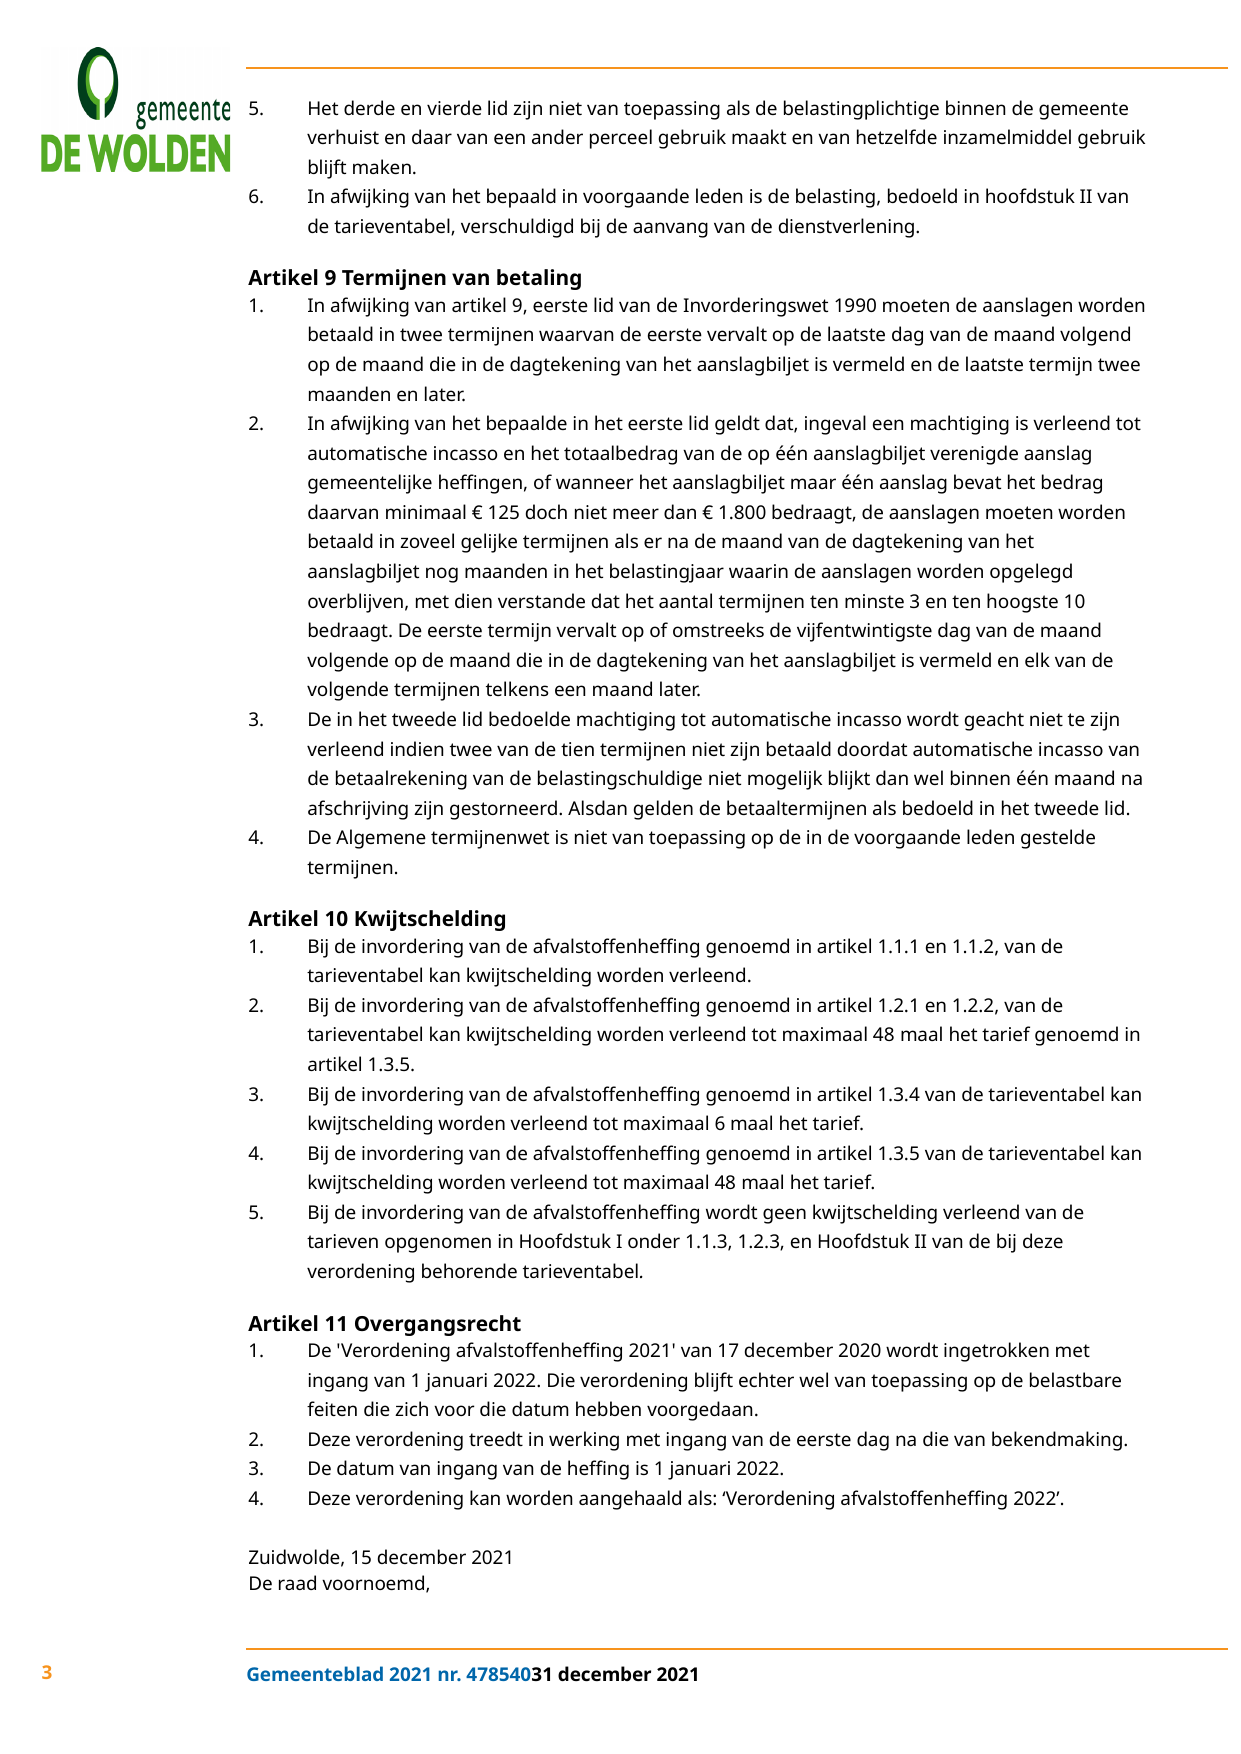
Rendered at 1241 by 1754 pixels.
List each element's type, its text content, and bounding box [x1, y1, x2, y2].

list Het derde en vierde lid zijn niet van toepassing als de belastingplichtige binnen de gemeente verhuist en daar van een ander perceel gebruik maakt en van hetzelfde inzamelmiddel gebruik blijft maken. [248, 95, 1152, 180]
list Deze verordening kan worden aangehaald als: ‘Verordening afvalstoffenheffing 2022’. [248, 1485, 1152, 1511]
list Deze verordening treedt in werking met ingang van de eerste dag na die van bekendmaking. [248, 1426, 1152, 1452]
list Bij de invordering van de afvalstoffenheffing genoemd in artikel 1.1.1 en 1.1.2, van de tarieventabel kan kwijtschelding worden verleend. [248, 933, 1152, 988]
list Bij de invordering van de afvalstoffenheffing genoemd in artikel 1.3.5 van de tarieventabel kan kwijtschelding worden verleend tot maximaal 48 maal het tarief. [248, 1140, 1152, 1195]
text Artikel 10 Kwijtschelding [248, 904, 1152, 933]
list In afwijking van artikel 9, eerste lid van de Invorderingswet 1990 moeten de aanslagen worden betaald in twee termijnen waarvan de eerste vervalt op de laatste dag van de maand volgend op de maand die in de dagtekening van het aanslagbiljet is vermeld en de laatste termijn twee maanden en later. [248, 292, 1152, 406]
text Artikel 11 Overgangsrecht [248, 1309, 1152, 1337]
list Bij de invordering van de afvalstoffenheffing wordt geen kwijtschelding verleend van de tarieven opgenomen in Hoofdstuk I onder 1.1.3, 1.2.3, en Hoofdstuk II van de bij deze verordening behorende tarieventabel. [248, 1199, 1152, 1284]
list In afwijking van het bepaalde in het eerste lid geldt dat, ingeval een machtiging is verleend tot automatische incasso en het totaalbedrag van de op één aanslagbiljet verenigde aanslag gemeentelijke heffingen, of wanneer het aanslagbiljet maar één aanslag bevat het bedrag daarvan minimaal € 125 doch niet meer dan € 1.800 bedraagt, de aanslagen moeten worden betaald in zoveel gelijke termijnen als er na de maand van de dagtekening van het aanslagbiljet nog maanden in het belastingjaar waarin de aanslagen worden opgelegd overblijven, met dien verstande dat het aantal termijnen ten minste 3 en ten hoogste 10 bedraagt. De eerste termijn vervalt op of omstreeks de vijfentwintigste dag van de maand volgende op de maand die in de dagtekening van het aanslagbiljet is vermeld en elk van de volgende termijnen telkens een maand later. [248, 410, 1152, 702]
text De raad voornoemd, [248, 1570, 1152, 1596]
picture [41, 47, 231, 172]
list In afwijking van het bepaald in voorgaande leden is de belasting, bedoeld in hoofdstuk II van de tarieventabel, verschuldigd bij de aanvang van de dienstverlening. [248, 183, 1152, 239]
list Bij de invordering van de afvalstoffenheffing genoemd in artikel 1.2.1 en 1.2.2, van de tarieventabel kan kwijtschelding worden verleend tot maximaal 48 maal het tarief genoemd in artikel 1.3.5. [248, 992, 1152, 1077]
list De Algemene termijnenwet is niet van toepassing op de in de voorgaande leden gestelde termijnen. [248, 824, 1152, 880]
text Artikel 9 Termijnen van betaling [248, 263, 1152, 292]
list De 'Verordening afvalstoffenheffing 2021' van 17 december 2020 wordt ingetrokken met ingang van 1 januari 2022. Die verordening blijft echter wel van toepassing op de belastbare feiten die zich voor die datum hebben voorgedaan. [248, 1337, 1152, 1422]
list De in het tweede lid bedoelde machtiging tot automatische incasso wordt geacht niet te zijn verleend indien twee van de tien termijnen niet zijn betaald doordat automatische incasso van de betaalrekening van de belastingschuldige niet mogelijk blijkt dan wel binnen één maand na afschrijving zijn gestorneerd. Alsdan gelden de betaaltermijnen als bedoeld in het tweede lid. [248, 706, 1152, 821]
list De datum van ingang van de heffing is 1 januari 2022. [248, 1456, 1152, 1481]
list Bij de invordering van de afvalstoffenheffing genoemd in artikel 1.3.4 van de tarieventabel kan kwijtschelding worden verleend tot maximaal 6 maal het tarief. [248, 1081, 1152, 1136]
text Zuidwolde, 15 december 2021 [248, 1544, 1152, 1570]
